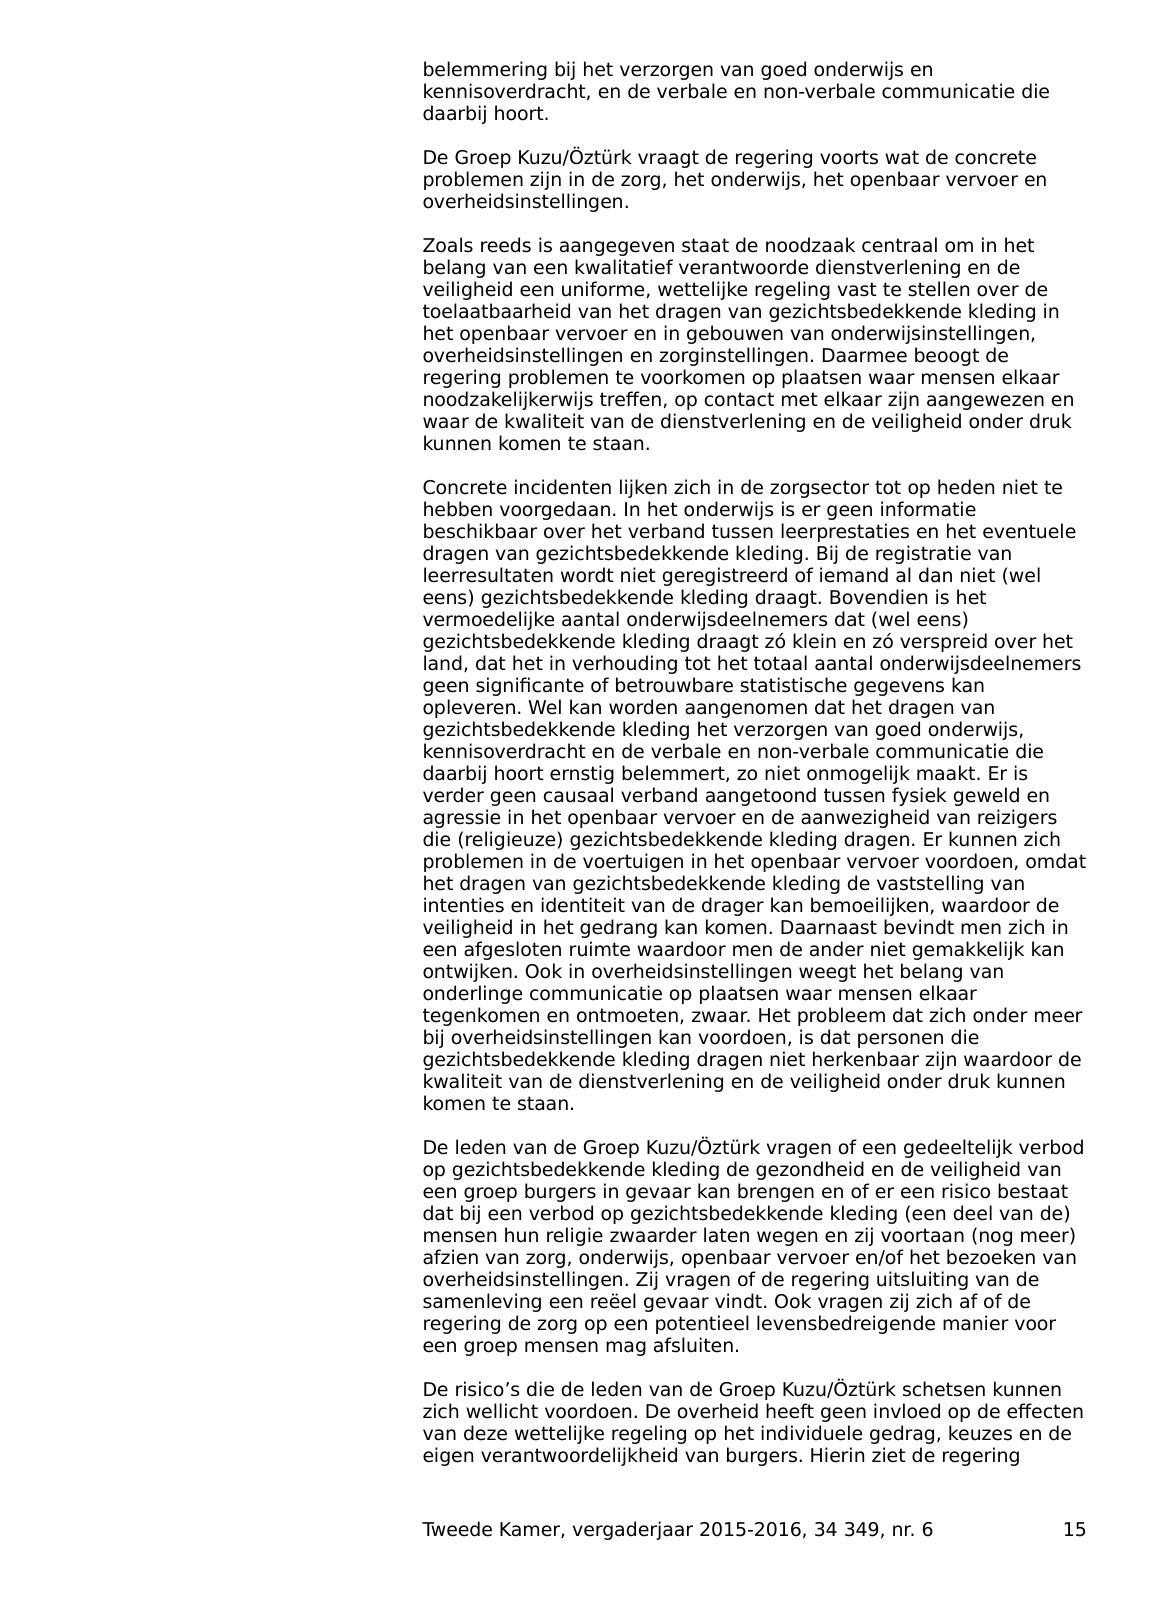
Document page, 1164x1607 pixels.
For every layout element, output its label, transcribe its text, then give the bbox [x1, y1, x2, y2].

text De Groep Kuzu/Öztürk vraagt de regering voorts wat de concrete problemen zijn in de zorg, het onderwijs, het openbaar vervoer en overheidsinstellingen. [422, 147, 1087, 213]
text Concrete incidenten lijken zich in de zorgsector tot op heden niet te hebben voorgedaan. In het onderwijs is er geen informatie beschikbaar over het verband tussen leerprestaties en het eventuele dragen van gezichtsbedekkende kleding. Bij de registratie van leerresultaten wordt niet geregistreerd of iemand al dan niet (wel eens) gezichtsbedekkende kleding draagt. Bovendien is het vermoedelijke aantal onderwijsdeelnemers dat (wel eens) gezichtsbedekkende kleding draagt zó klein en zó verspreid over het land, dat het in verhouding tot het totaal aantal onderwijsdeelnemers geen significante of betrouwbare statistische gegevens kan opleveren. Wel kan worden aangenomen dat het dragen van gezichtsbedekkende kleding het verzorgen van goed onderwijs, kennisoverdracht en de verbale en non-verbale communicatie die daarbij hoort ernstig belemmert, zo niet onmogelijk maakt. Er is verder geen causaal verband aangetoond tussen fysiek geweld en agressie in het openbaar vervoer en de aanwezigheid van reizigers die (religieuze) gezichtsbedekkende kleding dragen. Er kunnen zich problemen in de voertuigen in het openbaar vervoer voordoen, omdat het dragen van gezichtsbedekkende kleding de vaststelling van intenties en identiteit van de drager kan bemoeilijken, waardoor de veiligheid in het gedrang kan komen. Daarnaast bevindt men zich in een afgesloten ruimte waardoor men de ander niet gemakkelijk kan ontwijken. Ook in overheidsinstellingen weegt het belang van onderlinge communicatie op plaatsen waar mensen elkaar tegenkomen en ontmoeten, zwaar. Het probleem dat zich onder meer bij overheidsinstellingen kan voordoen, is dat personen die gezichtsbedekkende kleding dragen niet herkenbaar zijn waardoor de kwaliteit van de dienstverlening en de veiligheid onder druk kunnen komen te staan. [422, 477, 1087, 1115]
text De risico’s die de leden van de Groep Kuzu/Öztürk schetsen kunnen zich wellicht voordoen. De overheid heeft geen invloed op de effecten van deze wettelijke regeling op het individuele gedrag, keuzes en de eigen verantwoordelijkheid van burgers. Hierin ziet de regering [422, 1379, 1087, 1467]
text Zoals reeds is aangegeven staat de noodzaak centraal om in het belang van een kwalitatief verantwoorde dienstverlening en de veiligheid een uniforme, wettelijke regeling vast te stellen over de toelaatbaarheid van het dragen van gezichtsbedekkende kleding in het openbaar vervoer en in gebouwen van onderwijsinstellingen, overheidsinstellingen en zorginstellingen. Daarmee beoogt de regering problemen te voorkomen op plaatsen waar mensen elkaar noodzakelijkerwijs treffen, op contact met elkaar zijn aangewezen en waar de kwaliteit van de dienstverlening en de veiligheid onder druk kunnen komen te staan. [422, 235, 1087, 455]
text belemmering bij het verzorgen van goed onderwijs en kennisoverdracht, en de verbale en non-verbale communicatie die daarbij hoort. [422, 59, 1087, 125]
text De leden van de Groep Kuzu/Öztürk vragen of een gedeeltelijk verbod op gezichtsbedekkende kleding de gezondheid en de veiligheid van een groep burgers in gevaar kan brengen en of er een risico bestaat dat bij een verbod op gezichtsbedekkende kleding (een deel van de) mensen hun religie zwaarder laten wegen en zij voortaan (nog meer) afzien van zorg, onderwijs, openbaar vervoer en/of het bezoeken van overheidsinstellingen. Zij vragen of de regering uitsluiting van de samenleving een reëel gevaar vindt. Ook vragen zij zich af of de regering de zorg op een potentieel levensbedreigende manier voor een groep mensen mag afsluiten. [422, 1137, 1087, 1357]
